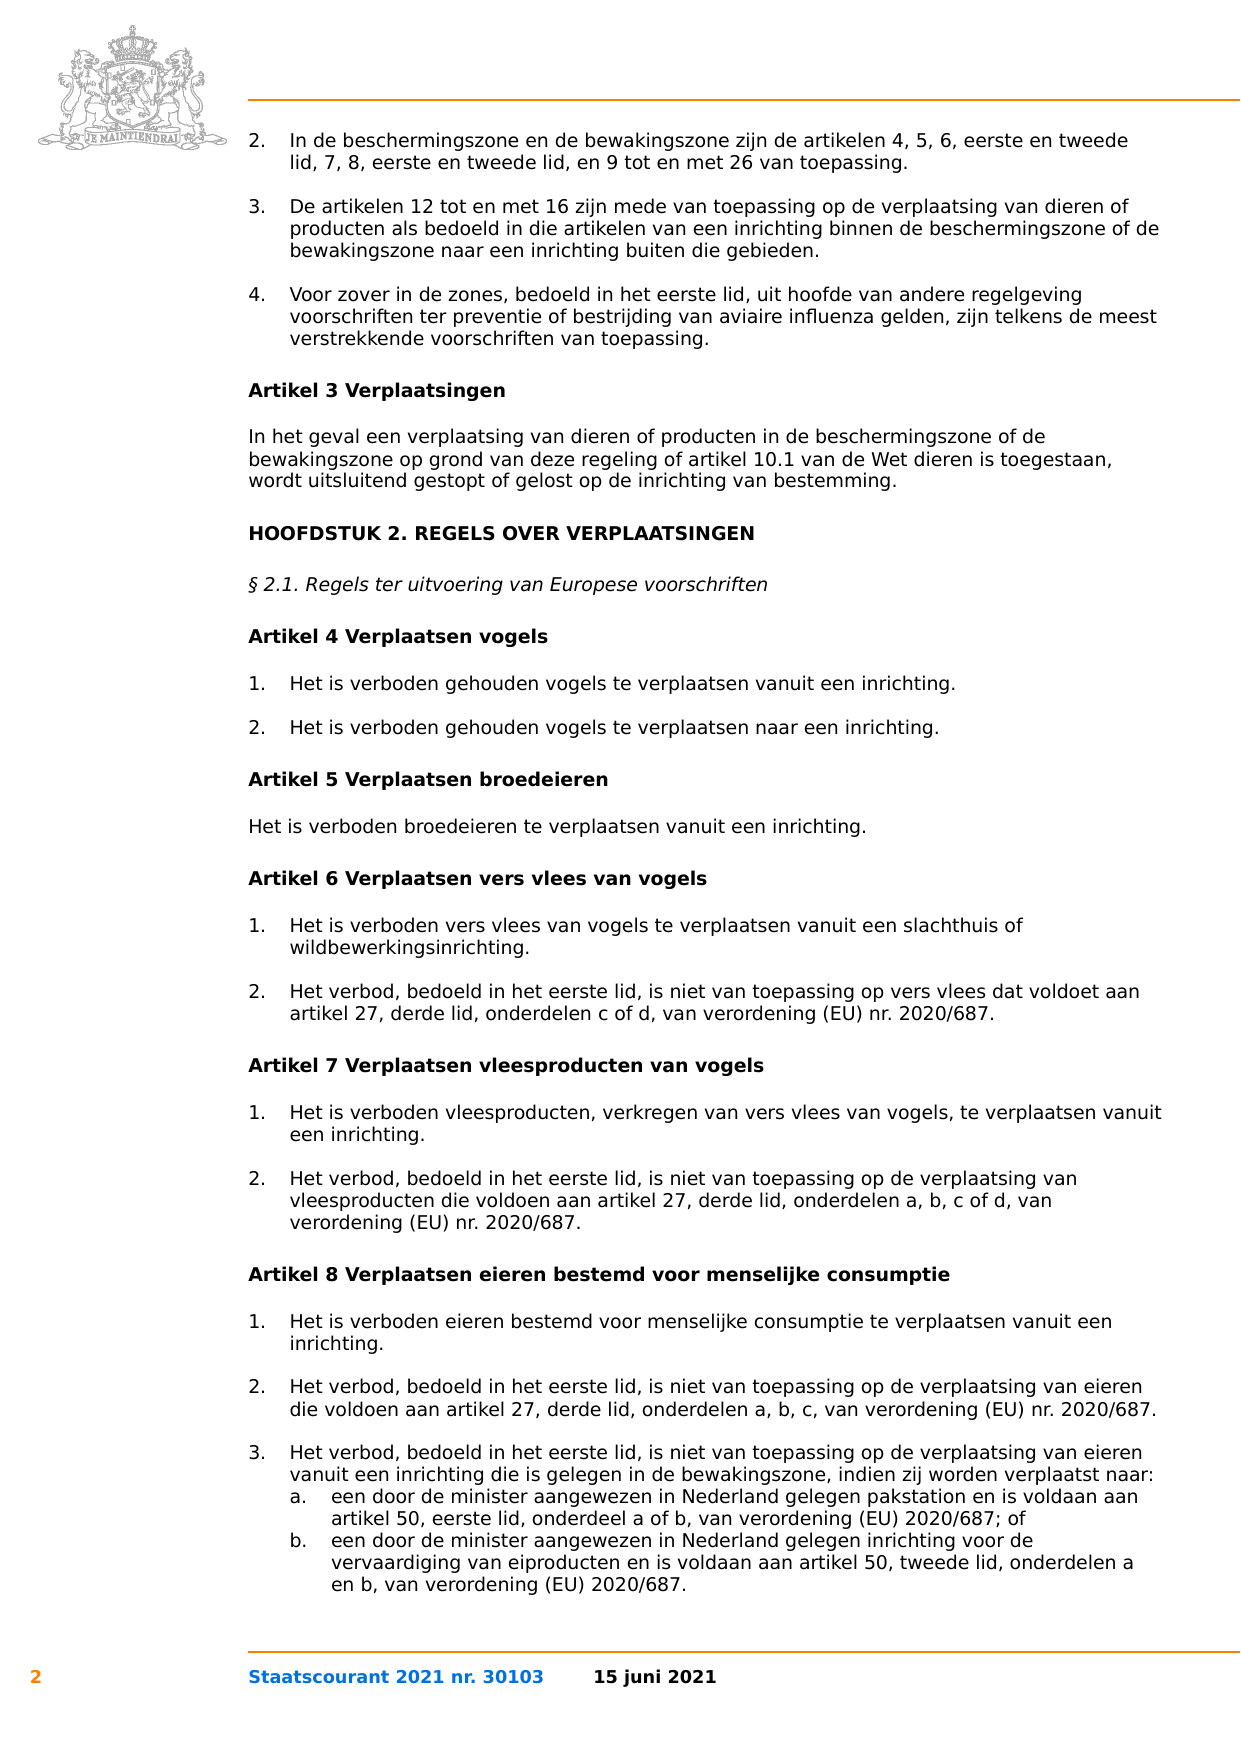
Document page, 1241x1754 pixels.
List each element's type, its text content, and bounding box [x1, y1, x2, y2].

text Het is verboden broedeieren te verplaatsen vanuit een inrichting. [248, 816, 1163, 838]
text 1. Het is verboden eieren bestemd voor menselijke consumptie te verplaatsen vanuit een inrichting. [248, 1311, 1163, 1354]
subtitle HOOFDSTUK 2. REGELS OVER VERPLAATSINGEN [248, 522, 1163, 544]
text 4. Voor zover in de zones, bedoeld in het eerste lid, uit hoofde van andere regelgeving voorschriften ter preventie of bestrijding van aviaire influenza gelden, zijn telkens de meest verstrekkende voorschriften van toepassing. [248, 283, 1163, 349]
text 2. Het verbod, bedoeld in het eerste lid, is niet van toepassing op vers vlees dat voldoet aan artikel 27, derde lid, onderdelen c of d, van verordening (EU) nr. 2020/687. [248, 981, 1163, 1025]
subtitle Artikel 8 Verplaatsen eieren bestemd voor menselijke consumptie [248, 1264, 1163, 1286]
text a. een door de minister aangewezen in Nederland gelegen pakstation en is voldaan aan artikel 50, eerste lid, onderdeel a of b, van verordening (EU) 2020/687; of [289, 1486, 1163, 1530]
text b. een door de minister aangewezen in Nederland gelegen inrichting voor de vervaardiging van eiproducten en is voldaan aan artikel 50, tweede lid, onderdelen a en b, van verordening (EU) 2020/687. [289, 1530, 1163, 1596]
text 2. Het verbod, bedoeld in het eerste lid, is niet van toepassing op de verplaatsing van vleesproducten die voldoen aan artikel 27, derde lid, onderdelen a, b, c of d, van verordening (EU) nr. 2020/687. [248, 1168, 1163, 1234]
text 2. In de beschermingszone en de bewakingszone zijn de artikelen 4, 5, 6, eerste en tweede lid, 7, 8, eerste en tweede lid, en 9 tot en met 26 van toepassing. [248, 130, 1163, 174]
subtitle Artikel 3 Verplaatsingen [248, 379, 1163, 401]
subtitle Artikel 6 Verplaatsen vers vlees van vogels [248, 868, 1163, 890]
subtitle Artikel 7 Verplaatsen vleesproducten van vogels [248, 1055, 1163, 1077]
text 1. Het is verboden gehouden vogels te verplaatsen vanuit een inrichting. [248, 673, 1163, 695]
picture [38, 25, 227, 150]
text 1. Het is verboden vers vlees van vogels te verplaatsen vanuit een slachthuis of wildbewerkingsinrichting. [248, 915, 1163, 959]
text 3. Het verbod, bedoeld in het eerste lid, is niet van toepassing op de verplaatsing van eieren vanuit een inrichting die is gelegen in de bewakingszone, indien zij worden verplaatst naar: [248, 1442, 1163, 1486]
subtitle Artikel 5 Verplaatsen broedeieren [248, 769, 1163, 791]
text In het geval een verplaatsing van dieren of producten in de beschermingszone of de bewakingszone op grond van deze regeling of artikel 10.1 van de Wet dieren is toegestaan, wordt uitsluitend gestopt of gelost op de inrichting van bestemming. [248, 426, 1163, 492]
text 2. Het verbod, bedoeld in het eerste lid, is niet van toepassing op de verplaatsing van eieren die voldoen aan artikel 27, derde lid, onderdelen a, b, c, van verordening (EU) nr. 2020/687. [248, 1376, 1163, 1420]
text 2. Het is verboden gehouden vogels te verplaatsen naar een inrichting. [248, 717, 1163, 739]
text 1. Het is verboden vleesproducten, verkregen van vers vlees van vogels, te verplaatsen vanuit een inrichting. [248, 1102, 1163, 1146]
subtitle Artikel 4 Verplaatsen vogels [248, 626, 1163, 648]
text 3. De artikelen 12 tot en met 16 zijn mede van toepassing op de verplaatsing van dieren of producten als bedoeld in die artikelen van een inrichting binnen de beschermingszone of de bewakingszone naar een inrichting buiten die gebieden. [248, 196, 1163, 262]
subtitle § 2.1. Regels ter uitvoering van Europese voorschriften [248, 574, 1163, 596]
